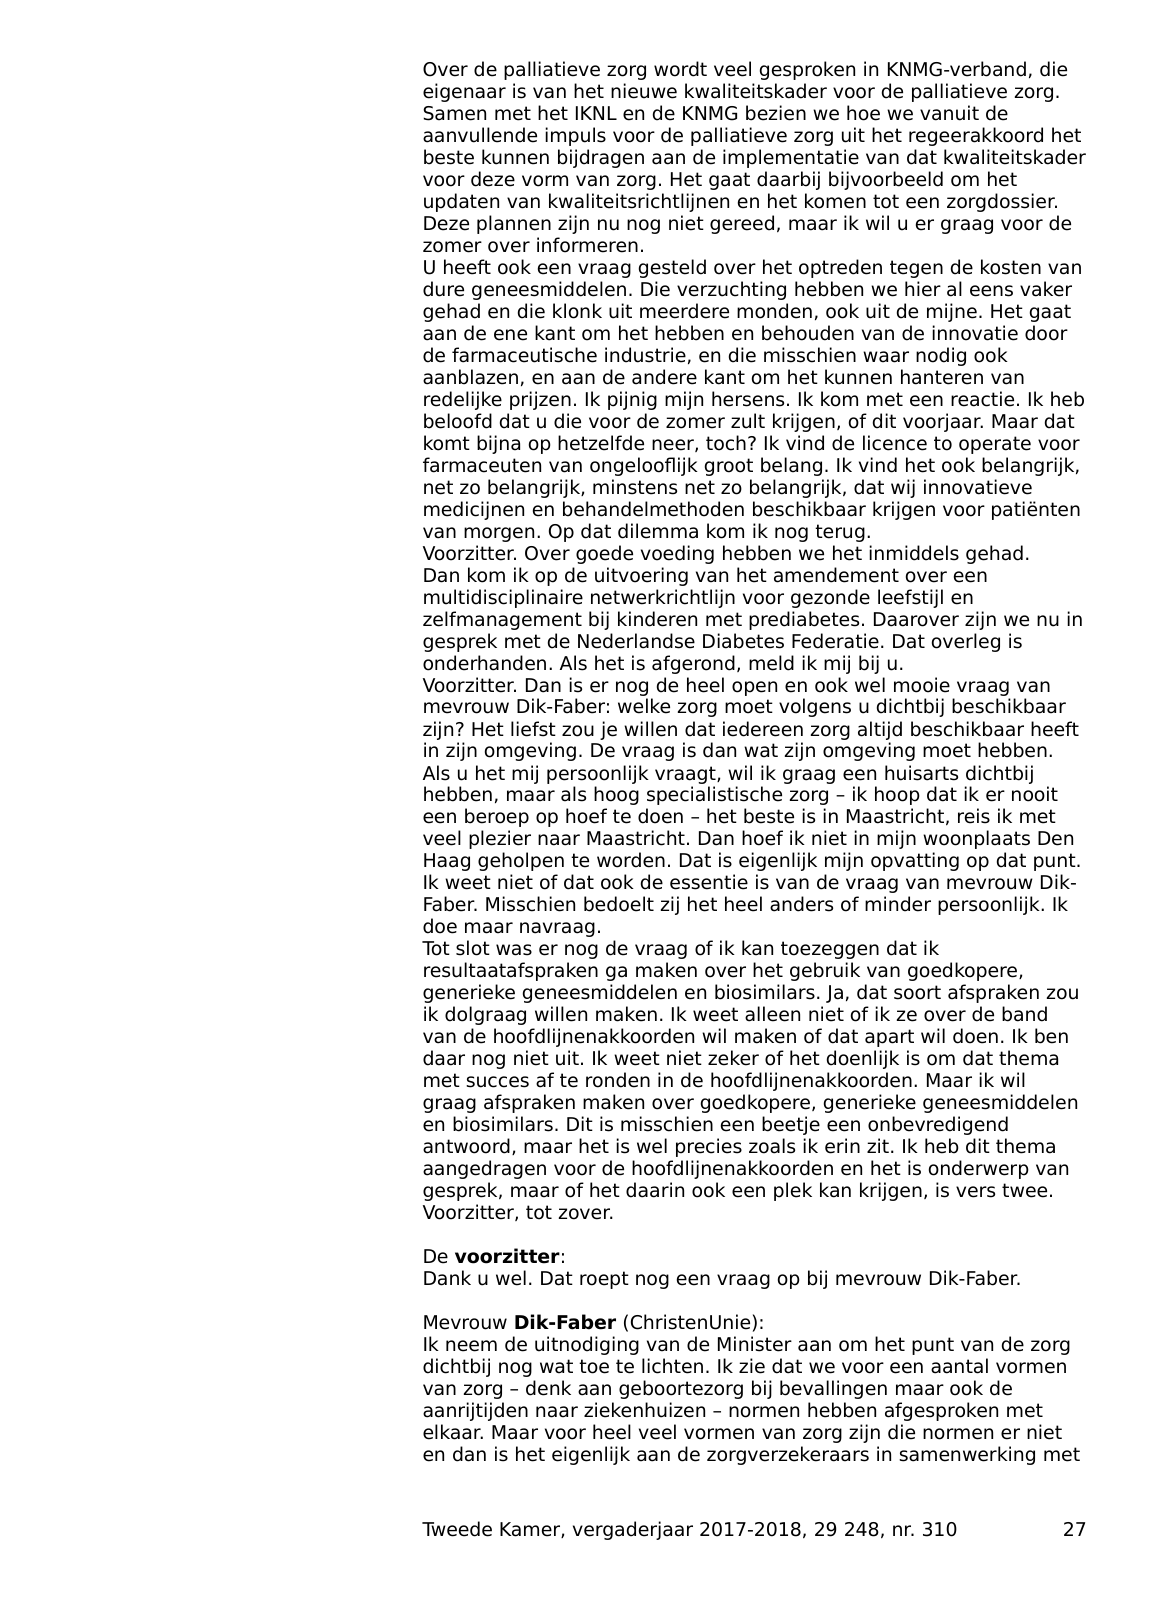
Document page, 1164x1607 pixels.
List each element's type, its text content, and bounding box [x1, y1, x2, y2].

text Voorzitter. Dan is er nog de heel open en ook wel mooie vraag van mevrouw Dik-Faber: welke zorg moet volgens u dichtbij beschikbaar zijn? Het liefst zou je willen dat iedereen zorg altijd beschikbaar heeft in zijn omgeving. De vraag is dan wat zijn omgeving moet hebben. Als u het mij persoonlijk vraagt, wil ik graag een huisarts dichtbij hebben, maar als hoog specialistische zorg – ik hoop dat ik er nooit een beroep op hoef te doen – het beste is in Maastricht, reis ik met veel plezier naar Maastricht. Dan hoef ik niet in mijn woonplaats Den Haag geholpen te worden. Dat is eigenlijk mijn opvatting op dat punt. Ik weet niet of dat ook de essentie is van de vraag van mevrouw Dik-Faber. Misschien bedoelt zij het heel anders of minder persoonlijk. Ik doe maar navraag. [422, 674, 1087, 938]
text Tot slot was er nog de vraag of ik kan toezeggen dat ik resultaatafspraken ga maken over het gebruik van goedkopere, generieke geneesmiddelen en biosimilars. Ja, dat soort afspraken zou ik dolgraag willen maken. Ik weet alleen niet of ik ze over de band van de hoofdlijnenakkoorden wil maken of dat apart wil doen. Ik ben daar nog niet uit. Ik weet niet zeker of het doenlijk is om dat thema met succes af te ronden in de hoofdlijnenakkoorden. Maar ik wil graag afspraken maken over goedkopere, generieke geneesmiddelen en biosimilars. Dit is misschien een beetje een onbevredigend antwoord, maar het is wel precies zoals ik erin zit. Ik heb dit thema aangedragen voor de hoofdlijnenakkoorden en het is onderwerp van gesprek, maar of het daarin ook een plek kan krijgen, is vers twee. [422, 938, 1087, 1202]
text De voorzitter: [422, 1246, 1087, 1268]
text Voorzitter. Over goede voeding hebben we het inmiddels gehad. [422, 543, 1087, 564]
text U heeft ook een vraag gesteld over het optreden tegen de kosten van dure geneesmiddelen. Die verzuchting hebben we hier al eens vaker gehad en die klonk uit meerdere monden, ook uit de mijne. Het gaat aan de ene kant om het hebben en behouden van de innovatie door de farmaceutische industrie, en die misschien waar nodig ook aanblazen, en aan de andere kant om het kunnen hanteren van redelijke prijzen. Ik pijnig mijn hersens. Ik kom met een reactie. Ik heb beloofd dat u die voor de zomer zult krijgen, of dit voorjaar. Maar dat komt bijna op hetzelfde neer, toch? Ik vind de licence to operate voor farmaceuten van ongelooflijk groot belang. Ik vind het ook belangrijk, net zo belangrijk, minstens net zo belangrijk, dat wij innovatieve medicijnen en behandelmethoden beschikbaar krijgen voor patiënten van morgen. Op dat dilemma kom ik nog terug. [422, 257, 1087, 543]
text Dank u wel. Dat roept nog een vraag op bij mevrouw Dik-Faber. [422, 1268, 1087, 1290]
text Ik neem de uitnodiging van de Minister aan om het punt van de zorg dichtbij nog wat toe te lichten. Ik zie dat we voor een aantal vormen van zorg – denk aan geboortezorg bij bevallingen maar ook de aanrijtijden naar ziekenhuizen – normen hebben afgesproken met elkaar. Maar voor heel veel vormen van zorg zijn die normen er niet en dan is het eigenlijk aan de zorgverzekeraars in samenwerking met [422, 1334, 1087, 1466]
text Mevrouw Dik-Faber (ChristenUnie): [422, 1312, 1087, 1334]
text Over de palliatieve zorg wordt veel gesproken in KNMG-verband, die eigenaar is van het nieuwe kwaliteitskader voor de palliatieve zorg. Samen met het IKNL en de KNMG bezien we hoe we vanuit de aanvullende impuls voor de palliatieve zorg uit het regeerakkoord het beste kunnen bijdragen aan de implementatie van dat kwaliteitskader voor deze vorm van zorg. Het gaat daarbij bijvoorbeeld om het updaten van kwaliteitsrichtlijnen en het komen tot een zorgdossier. Deze plannen zijn nu nog niet gereed, maar ik wil u er graag voor de zomer over informeren. [422, 59, 1087, 257]
text Dan kom ik op de uitvoering van het amendement over een multidisciplinaire netwerkrichtlijn voor gezonde leefstijl en zelfmanagement bij kinderen met prediabetes. Daarover zijn we nu in gesprek met de Nederlandse Diabetes Federatie. Dat overleg is onderhanden. Als het is afgerond, meld ik mij bij u. [422, 564, 1087, 674]
text Voorzitter, tot zover. [422, 1202, 1087, 1224]
